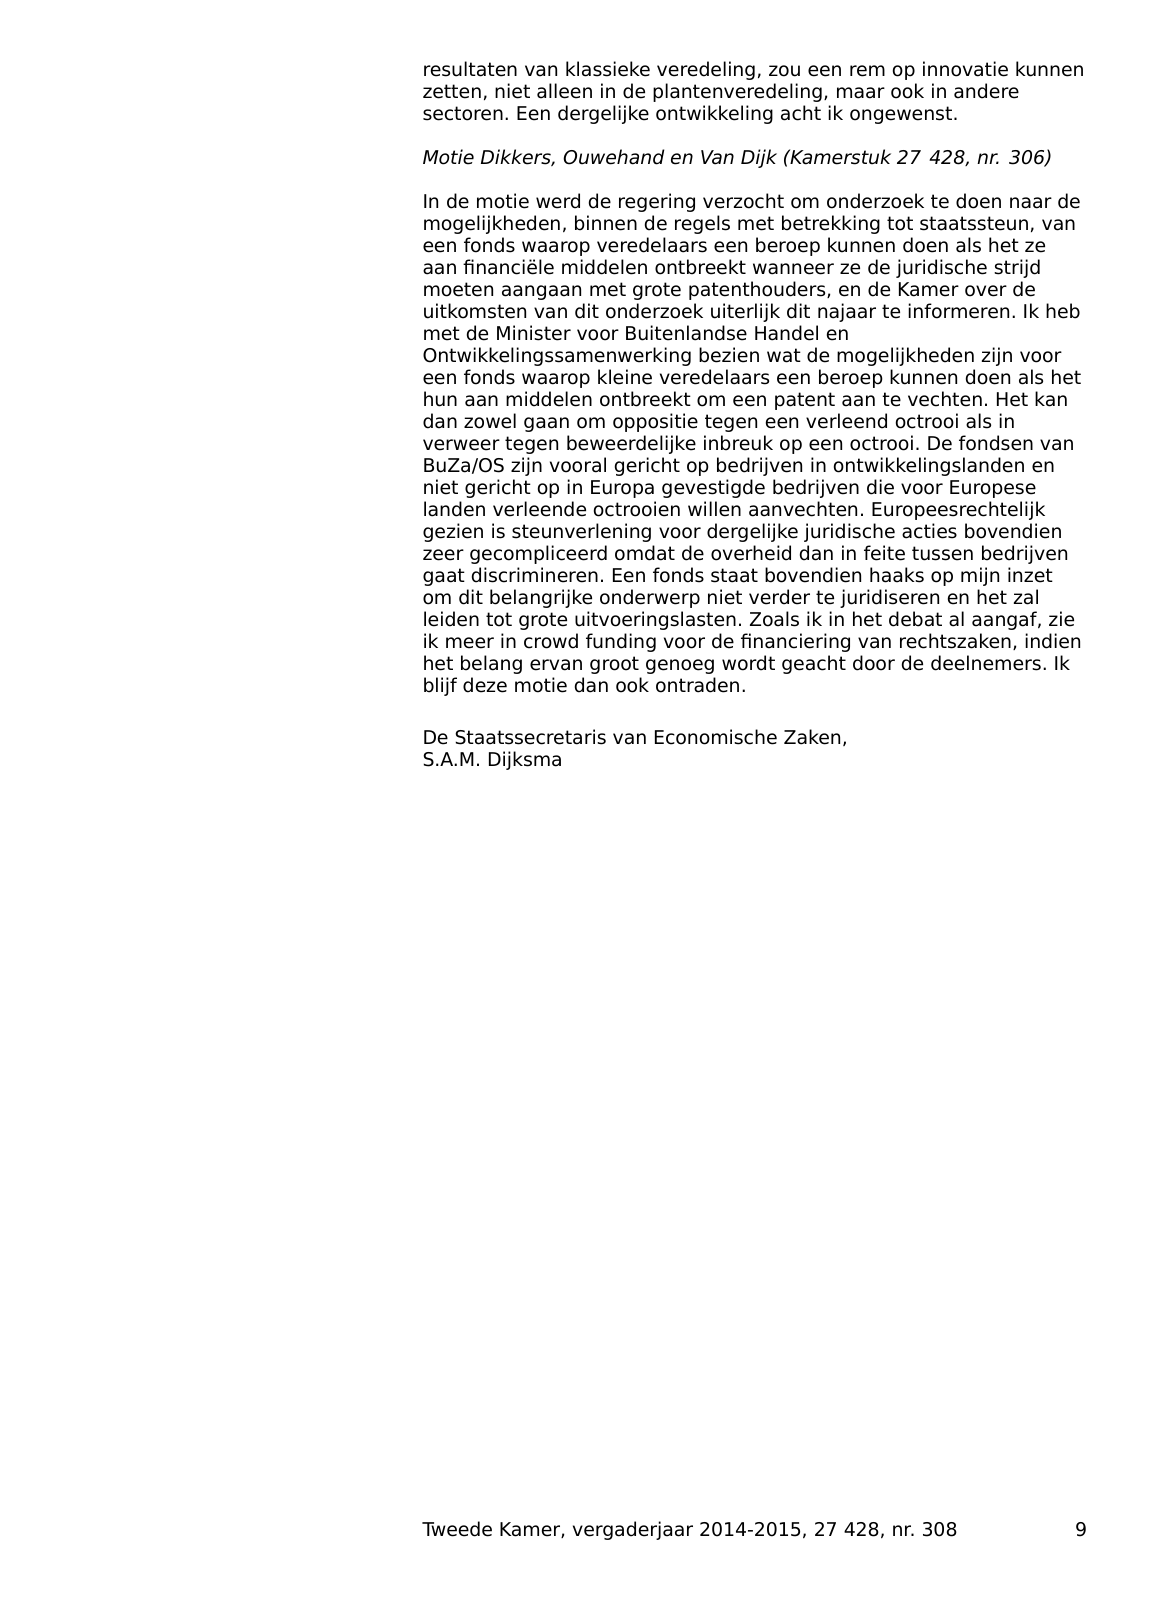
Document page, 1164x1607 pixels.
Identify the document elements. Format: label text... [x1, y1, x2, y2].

text De Staatssecretaris van Economische Zaken, S.A.M. Dijksma [422, 727, 1087, 771]
text resultaten van klassieke veredeling, zou een rem op innovatie kunnen zetten, niet alleen in de plantenveredeling, maar ook in andere sectoren. Een dergelijke ontwikkeling acht ik ongewenst. [422, 59, 1087, 125]
subtitle Motie Dikkers, Ouwehand en Van Dijk (Kamerstuk 27 428, nr. 306) [422, 147, 1087, 169]
text In de motie werd de regering verzocht om onderzoek te doen naar de mogelijkheden, binnen de regels met betrekking tot staatssteun, van een fonds waarop veredelaars een beroep kunnen doen als het ze aan financiële middelen ontbreekt wanneer ze de juridische strijd moeten aangaan met grote patenthouders, en de Kamer over de uitkomsten van dit onderzoek uiterlijk dit najaar te informeren. Ik heb met de Minister voor Buitenlandse Handel en Ontwikkelingssamenwerking bezien wat de mogelijkheden zijn voor een fonds waarop kleine veredelaars een beroep kunnen doen als het hun aan middelen ontbreekt om een patent aan te vechten. Het kan dan zowel gaan om oppositie tegen een verleend octrooi als in verweer tegen beweerdelijke inbreuk op een octrooi. De fondsen van BuZa/OS zijn vooral gericht op bedrijven in ontwikkelingslanden en niet gericht op in Europa gevestigde bedrijven die voor Europese landen verleende octrooien willen aanvechten. Europeesrechtelijk gezien is steunverlening voor dergelijke juridische acties bovendien zeer gecompliceerd omdat de overheid dan in feite tussen bedrijven gaat discrimineren. Een fonds staat bovendien haaks op mijn inzet om dit belangrijke onderwerp niet verder te juridiseren en het zal leiden tot grote uitvoeringslasten. Zoals ik in het debat al aangaf, zie ik meer in crowd funding voor de financiering van rechtszaken, indien het belang ervan groot genoeg wordt geacht door de deelnemers. Ik blijf deze motie dan ook ontraden. [422, 191, 1087, 697]
